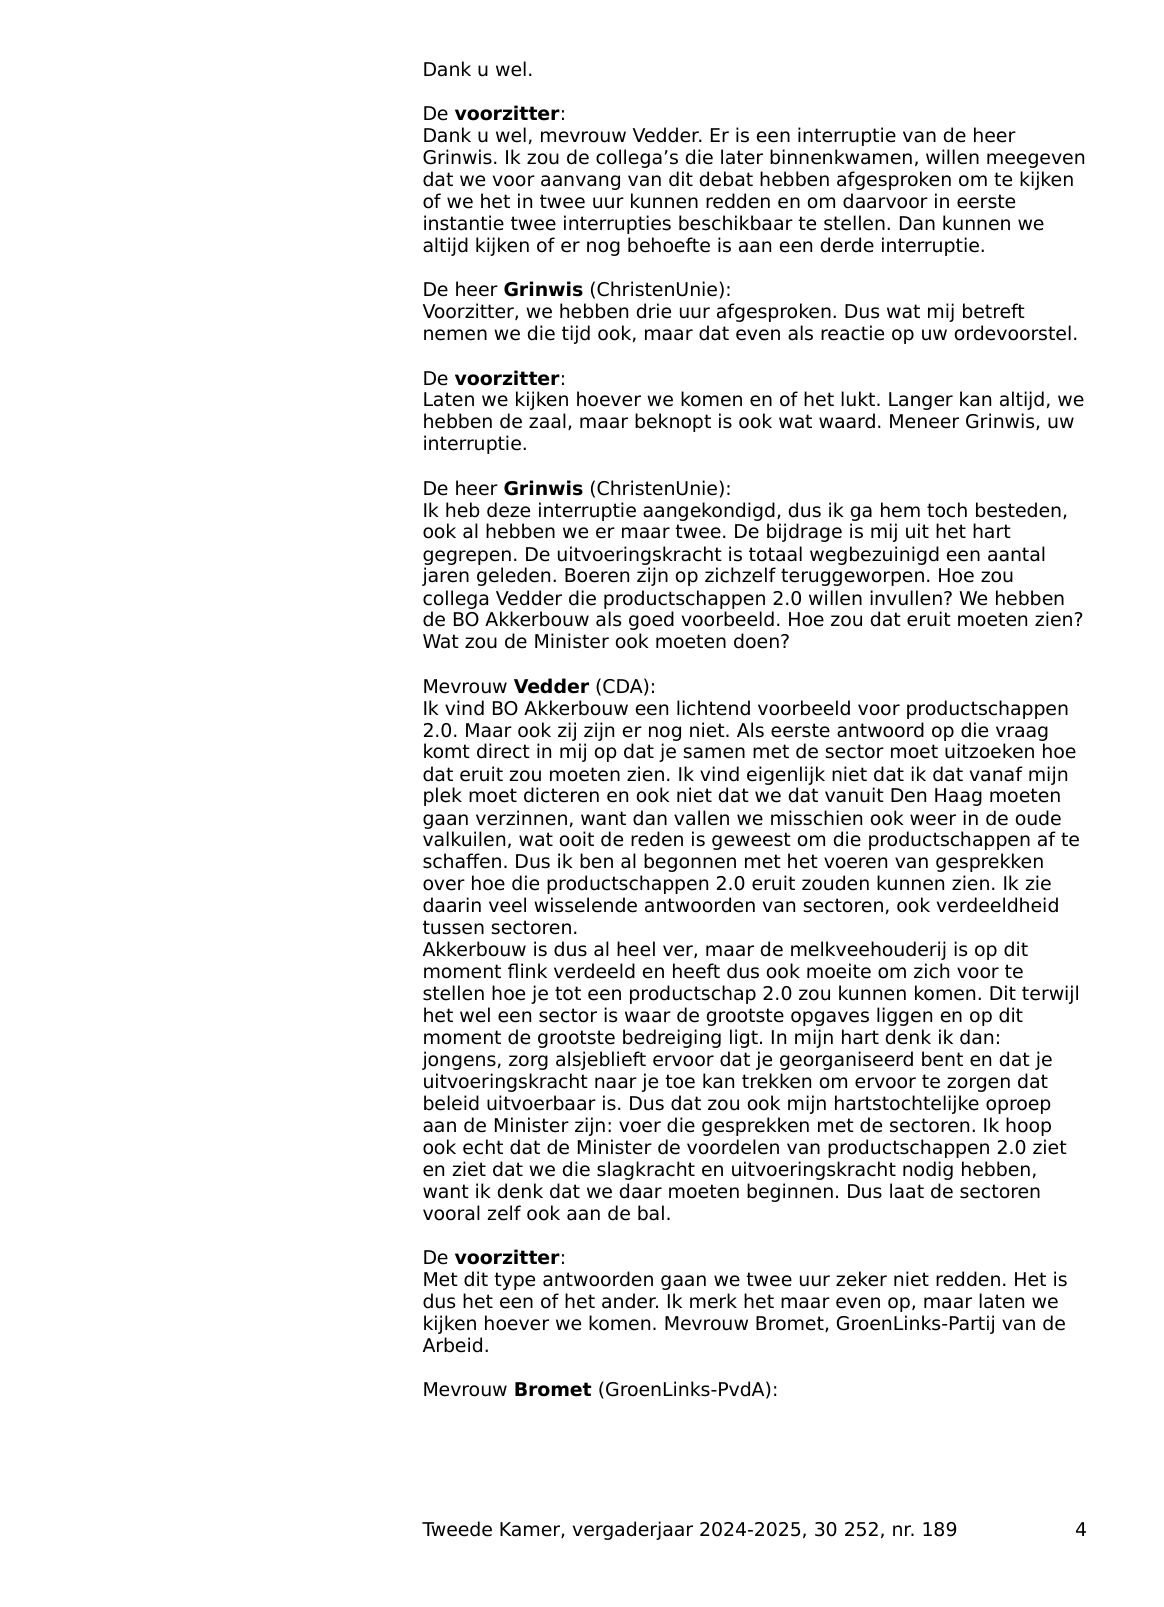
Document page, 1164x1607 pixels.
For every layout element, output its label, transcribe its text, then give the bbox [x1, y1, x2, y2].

text Mevrouw Bromet (GroenLinks-PvdA): [422, 1379, 1087, 1401]
text De heer Grinwis (ChristenUnie): [422, 279, 1087, 301]
text De heer Grinwis (ChristenUnie): [422, 477, 1087, 499]
text Ik vind BO Akkerbouw een lichtend voorbeeld voor productschappen 2.0. Maar ook zij zijn er nog niet. Als eerste antwoord op die vraag komt direct in mij op dat je samen met de sector moet uitzoeken hoe dat eruit zou moeten zien. Ik vind eigenlijk niet dat ik dat vanaf mijn plek moet dicteren en ook niet dat we dat vanuit Den Haag moeten gaan verzinnen, want dan vallen we misschien ook weer in de oude valkuilen, wat ooit de reden is geweest om die productschappen af te schaffen. Dus ik ben al begonnen met het voeren van gesprekken over hoe die productschappen 2.0 eruit zouden kunnen zien. Ik zie daarin veel wisselende antwoorden van sectoren, ook verdeeldheid tussen sectoren. [422, 697, 1087, 939]
text Ik heb deze interruptie aangekondigd, dus ik ga hem toch besteden, ook al hebben we er maar twee. De bijdrage is mij uit het hart gegrepen. De uitvoeringskracht is totaal wegbezuinigd een aantal jaren geleden. Boeren zijn op zichzelf teruggeworpen. Hoe zou collega Vedder die productschappen 2.0 willen invullen? We hebben de BO Akkerbouw als goed voorbeeld. Hoe zou dat eruit moeten zien? Wat zou de Minister ook moeten doen? [422, 499, 1087, 653]
text Laten we kijken hoever we komen en of het lukt. Langer kan altijd, we hebben de zaal, maar beknopt is ook wat waard. Meneer Grinwis, uw interruptie. [422, 389, 1087, 455]
text De voorzitter: [422, 103, 1087, 125]
text Mevrouw Vedder (CDA): [422, 676, 1087, 697]
text Dank u wel. [422, 59, 1087, 81]
text De voorzitter: [422, 367, 1087, 389]
text Akkerbouw is dus al heel ver, maar de melkveehouderij is op dit moment flink verdeeld en heeft dus ook moeite om zich voor te stellen hoe je tot een productschap 2.0 zou kunnen komen. Dit terwijl het wel een sector is waar de grootste opgaves liggen en op dit moment de grootste bedreiging ligt. In mijn hart denk ik dan: jongens, zorg alsjeblieft ervoor dat je georganiseerd bent en dat je uitvoeringskracht naar je toe kan trekken om ervoor te zorgen dat beleid uitvoerbaar is. Dus dat zou ook mijn hartstochtelijke oproep aan de Minister zijn: voer die gesprekken met de sectoren. Ik hoop ook echt dat de Minister de voordelen van productschappen 2.0 ziet en ziet dat we die slagkracht en uitvoeringskracht nodig hebben, want ik denk dat we daar moeten beginnen. Dus laat de sectoren vooral zelf ook aan de bal. [422, 939, 1087, 1225]
text Met dit type antwoorden gaan we twee uur zeker niet redden. Het is dus het een of het ander. Ik merk het maar even op, maar laten we kijken hoever we komen. Mevrouw Bromet, GroenLinks-Partij van de Arbeid. [422, 1269, 1087, 1357]
text Dank u wel, mevrouw Vedder. Er is een interruptie van de heer Grinwis. Ik zou de collega’s die later binnenkwamen, willen meegeven dat we voor aanvang van dit debat hebben afgesproken om te kijken of we het in twee uur kunnen redden en om daarvoor in eerste instantie twee interrupties beschikbaar te stellen. Dan kunnen we altijd kijken of er nog behoefte is aan een derde interruptie. [422, 125, 1087, 257]
text Voorzitter, we hebben drie uur afgesproken. Dus wat mij betreft nemen we die tijd ook, maar dat even als reactie op uw ordevoorstel. [422, 301, 1087, 345]
text De voorzitter: [422, 1247, 1087, 1269]
